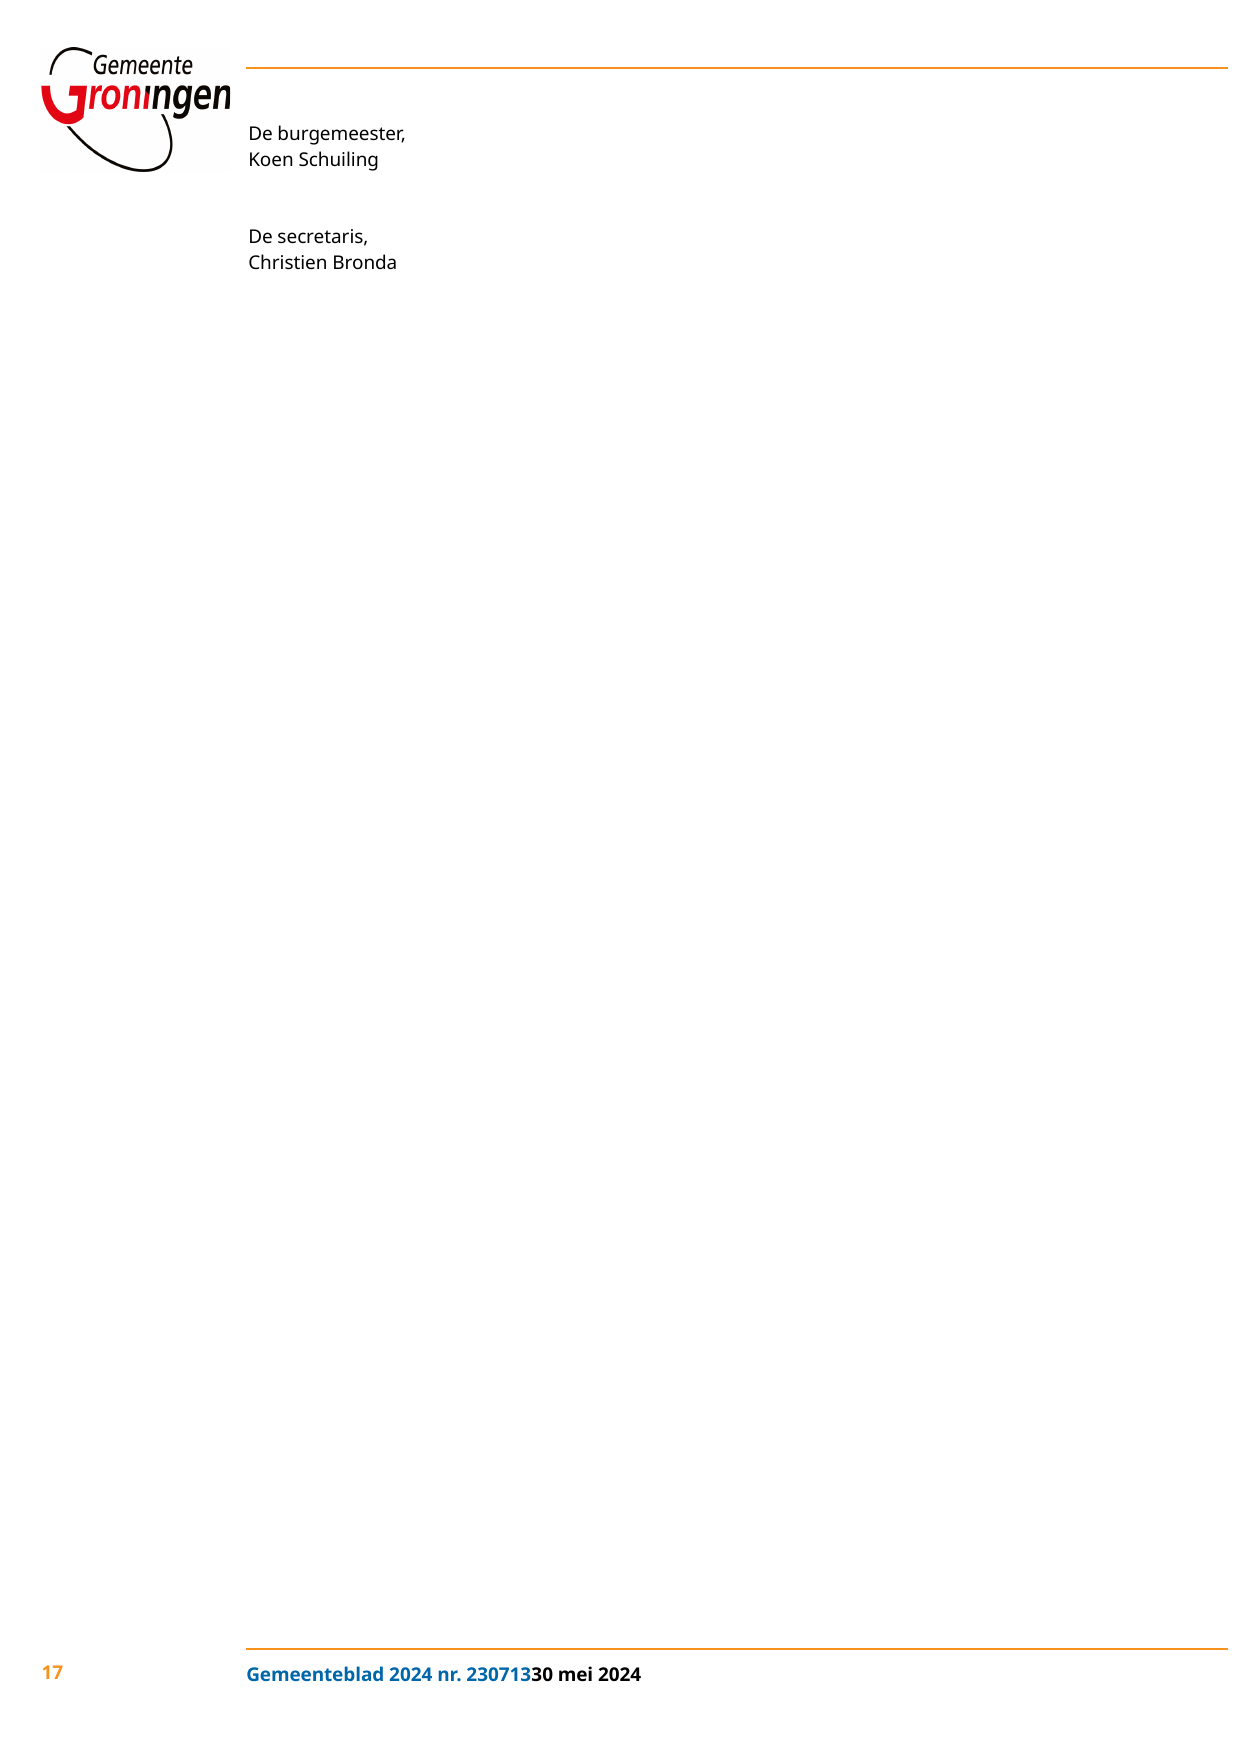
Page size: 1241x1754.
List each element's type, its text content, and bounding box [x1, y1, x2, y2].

picture [41, 47, 231, 172]
text Koen Schuiling [248, 146, 1152, 172]
text De burgemeester, [248, 121, 1152, 146]
text De secretaris, [248, 223, 1152, 249]
text Christien Bronda [248, 249, 1152, 275]
